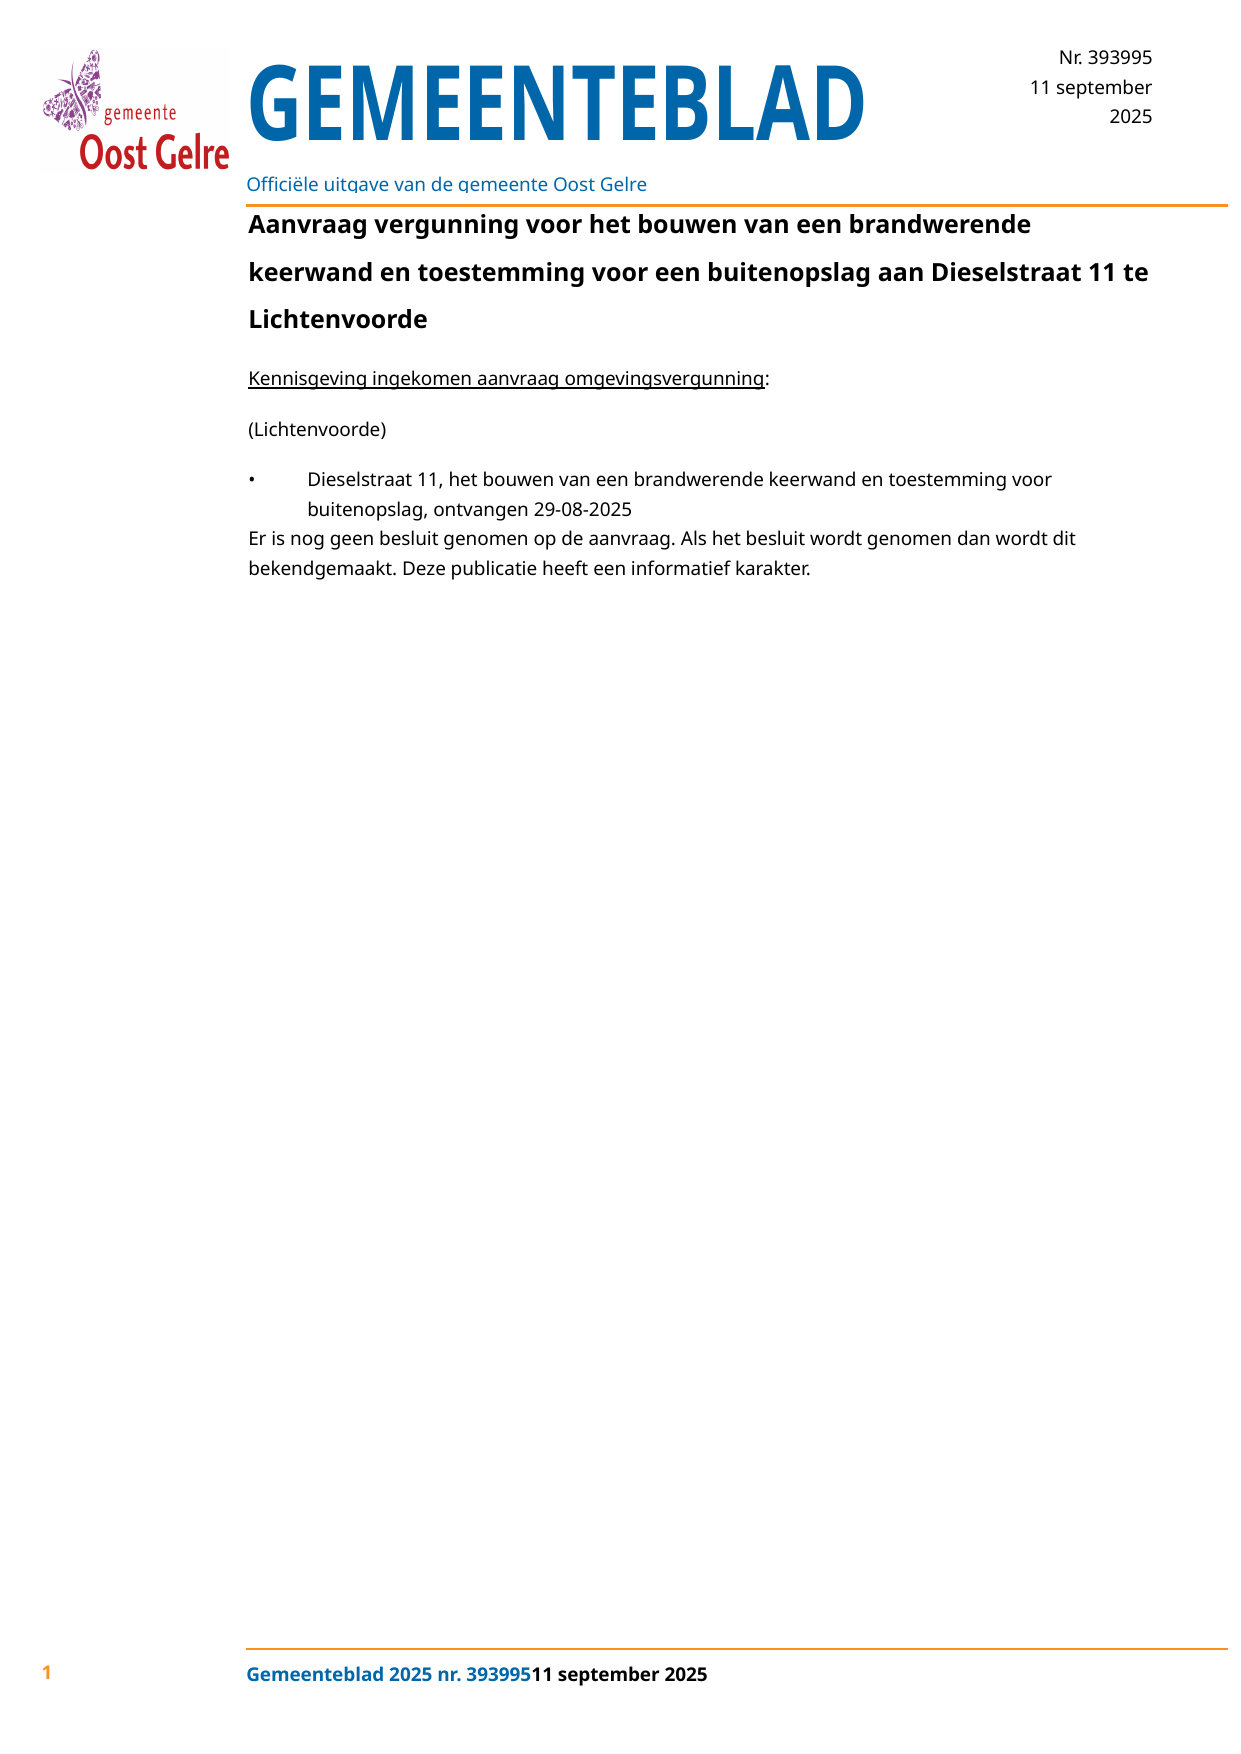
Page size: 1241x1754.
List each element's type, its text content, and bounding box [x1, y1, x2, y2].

text Aanvraag vergunning voor het bouwen van een brandwerende keerwand en toestemming voor een buitenopslag aan Dieselstraat 11 te Lichtenvoorde [248, 207, 1152, 336]
list Dieselstraat 11, het bouwen van een brandwerende keerwand en toestemming voor buitenopslag, ontvangen 29-08-2025 [248, 466, 1152, 522]
text Er is nog geen besluit genomen op de aanvraag. Als het besluit wordt genomen dan wordt dit bekendgemaakt. Deze publicatie heeft een informatief karakter. [248, 526, 1152, 581]
text Kennisgeving ingekomen aanvraag omgevingsvergunning: [248, 366, 1152, 391]
picture [41, 47, 231, 172]
text (Lichtenvoorde) [248, 416, 1152, 442]
